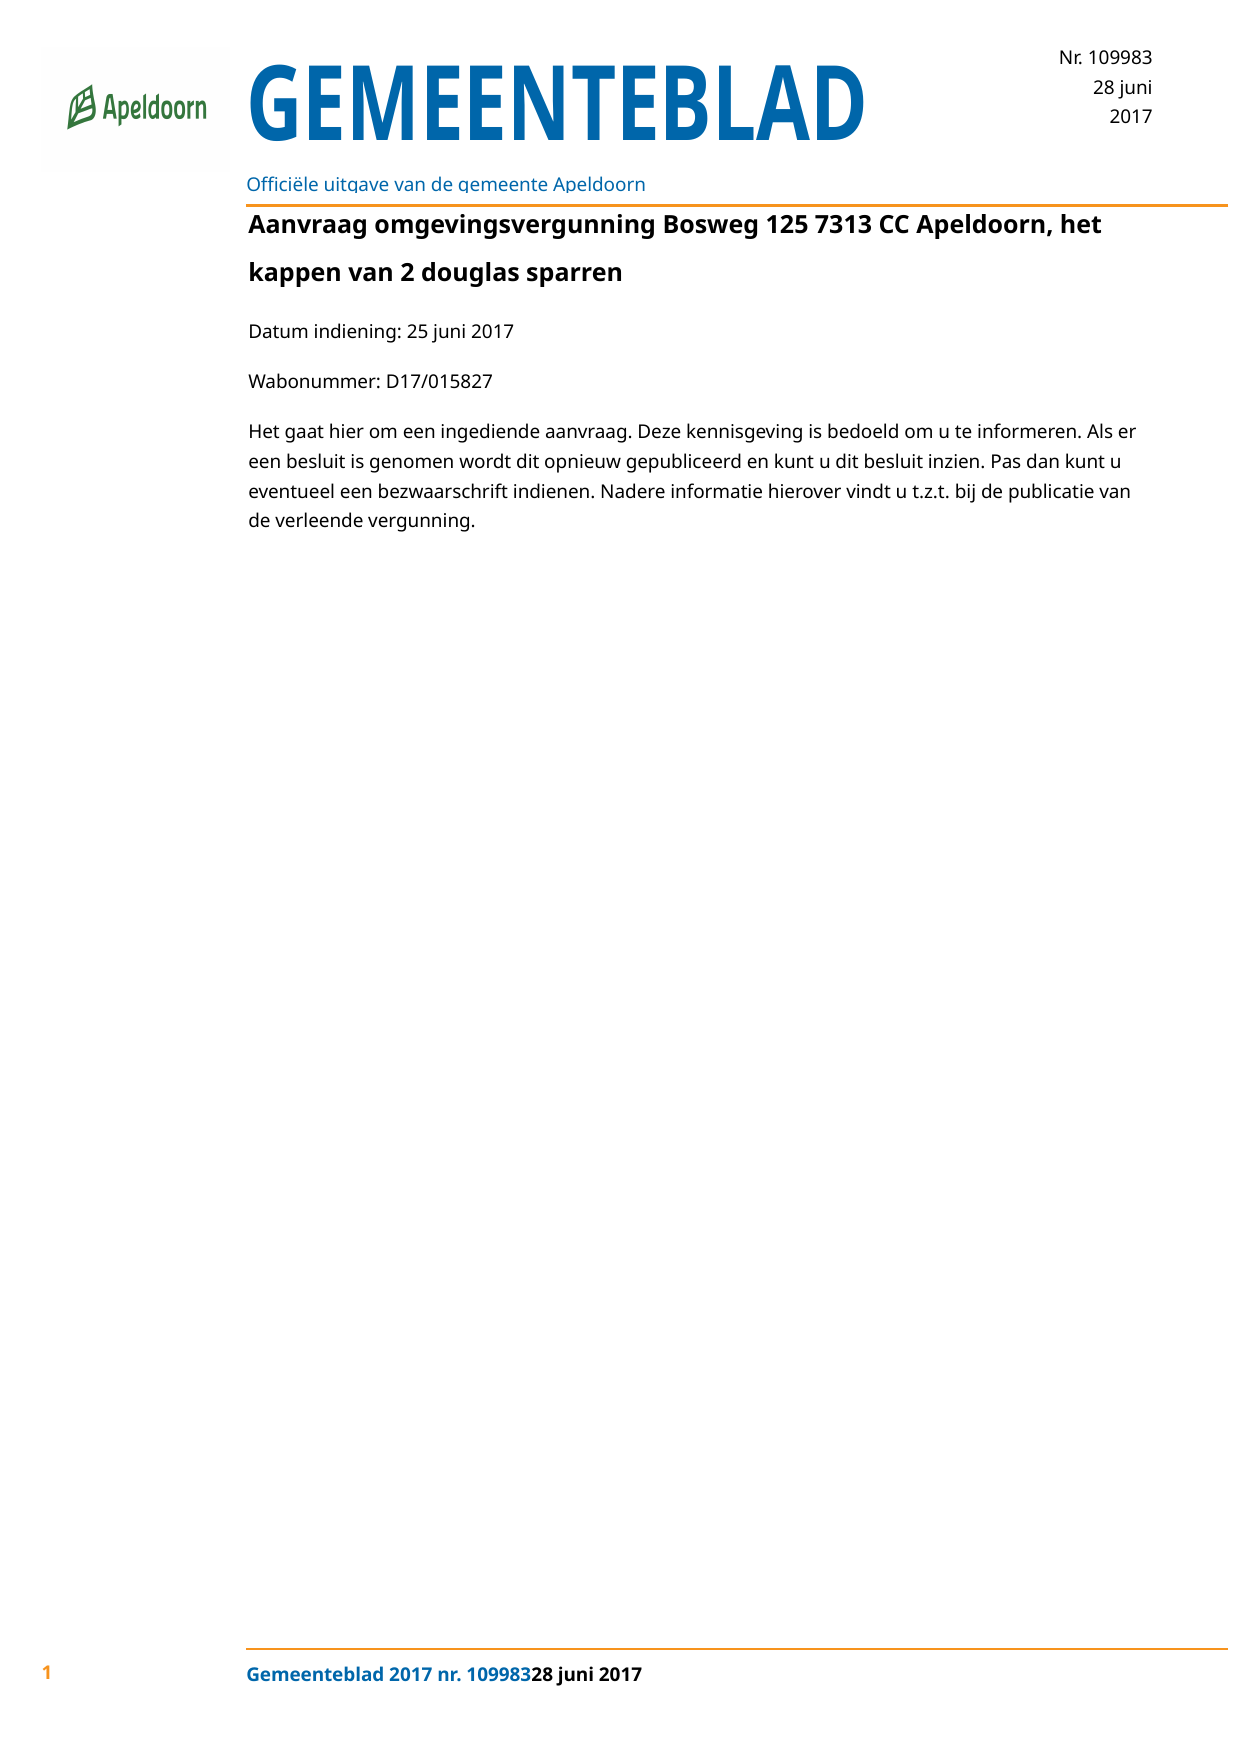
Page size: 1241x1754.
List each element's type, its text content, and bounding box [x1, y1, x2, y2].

text Datum indiening: 25 juni 2017 [248, 318, 1152, 344]
text Wabonummer: D17/015827 [248, 368, 1152, 394]
picture [41, 47, 231, 172]
text Het gaat hier om een ingediende aanvraag. Deze kennisgeving is bedoeld om u te informeren. Als er een besluit is genomen wordt dit opnieuw gepubliceerd en kunt u dit besluit inzien. Pas dan kunt u eventueel een bezwaarschrift indienen. Nadere informatie hierover vindt u t.z.t. bij de publicatie van de verleende vergunning. [248, 419, 1152, 533]
text Aanvraag omgevingsvergunning Bosweg 125 7313 CC Apeldoorn, het kappen van 2 douglas sparren [248, 207, 1152, 288]
